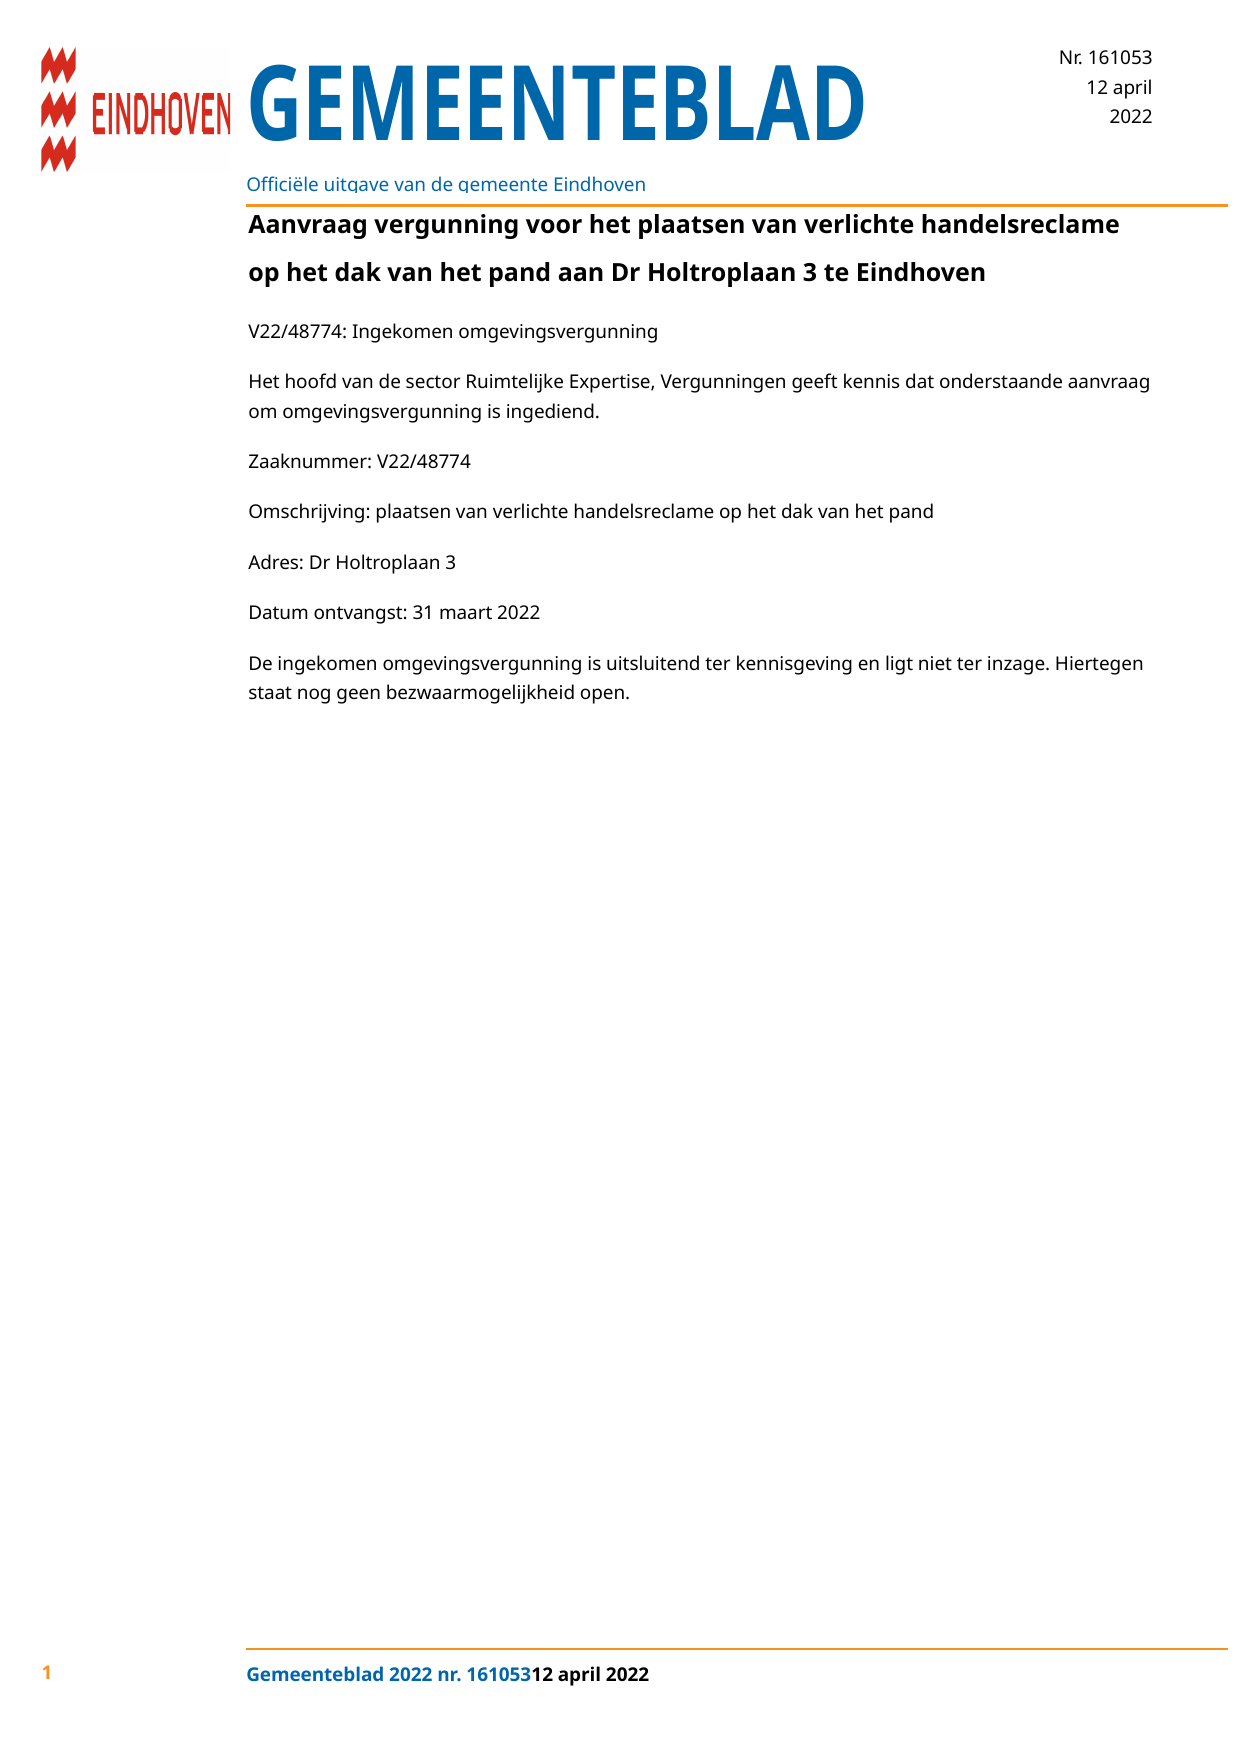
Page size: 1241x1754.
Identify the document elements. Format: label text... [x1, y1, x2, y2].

text Het hoofd van de sector Ruimtelijke Expertise, Vergunningen geeft kennis dat onderstaande aanvraag om omgevingsvergunning is ingediend. [248, 368, 1152, 424]
text Omschrijving: plaatsen van verlichte handelsreclame op het dak van het pand [248, 499, 1152, 524]
text De ingekomen omgevingsvergunning is uitsluitend ter kennisgeving en ligt niet ter inzage. Hiertegen staat nog geen bezwaarmogelijkheid open. [248, 650, 1152, 705]
picture [41, 47, 231, 172]
text Datum ontvangst: 31 maart 2022 [248, 599, 1152, 625]
text Aanvraag vergunning voor het plaatsen van verlichte handelsreclame op het dak van het pand aan Dr Holtroplaan 3 te Eindhoven [248, 207, 1152, 288]
text V22/48774: Ingekomen omgevingsvergunning [248, 318, 1152, 344]
text Adres: Dr Holtroplaan 3 [248, 549, 1152, 575]
text Zaaknummer: V22/48774 [248, 448, 1152, 474]
